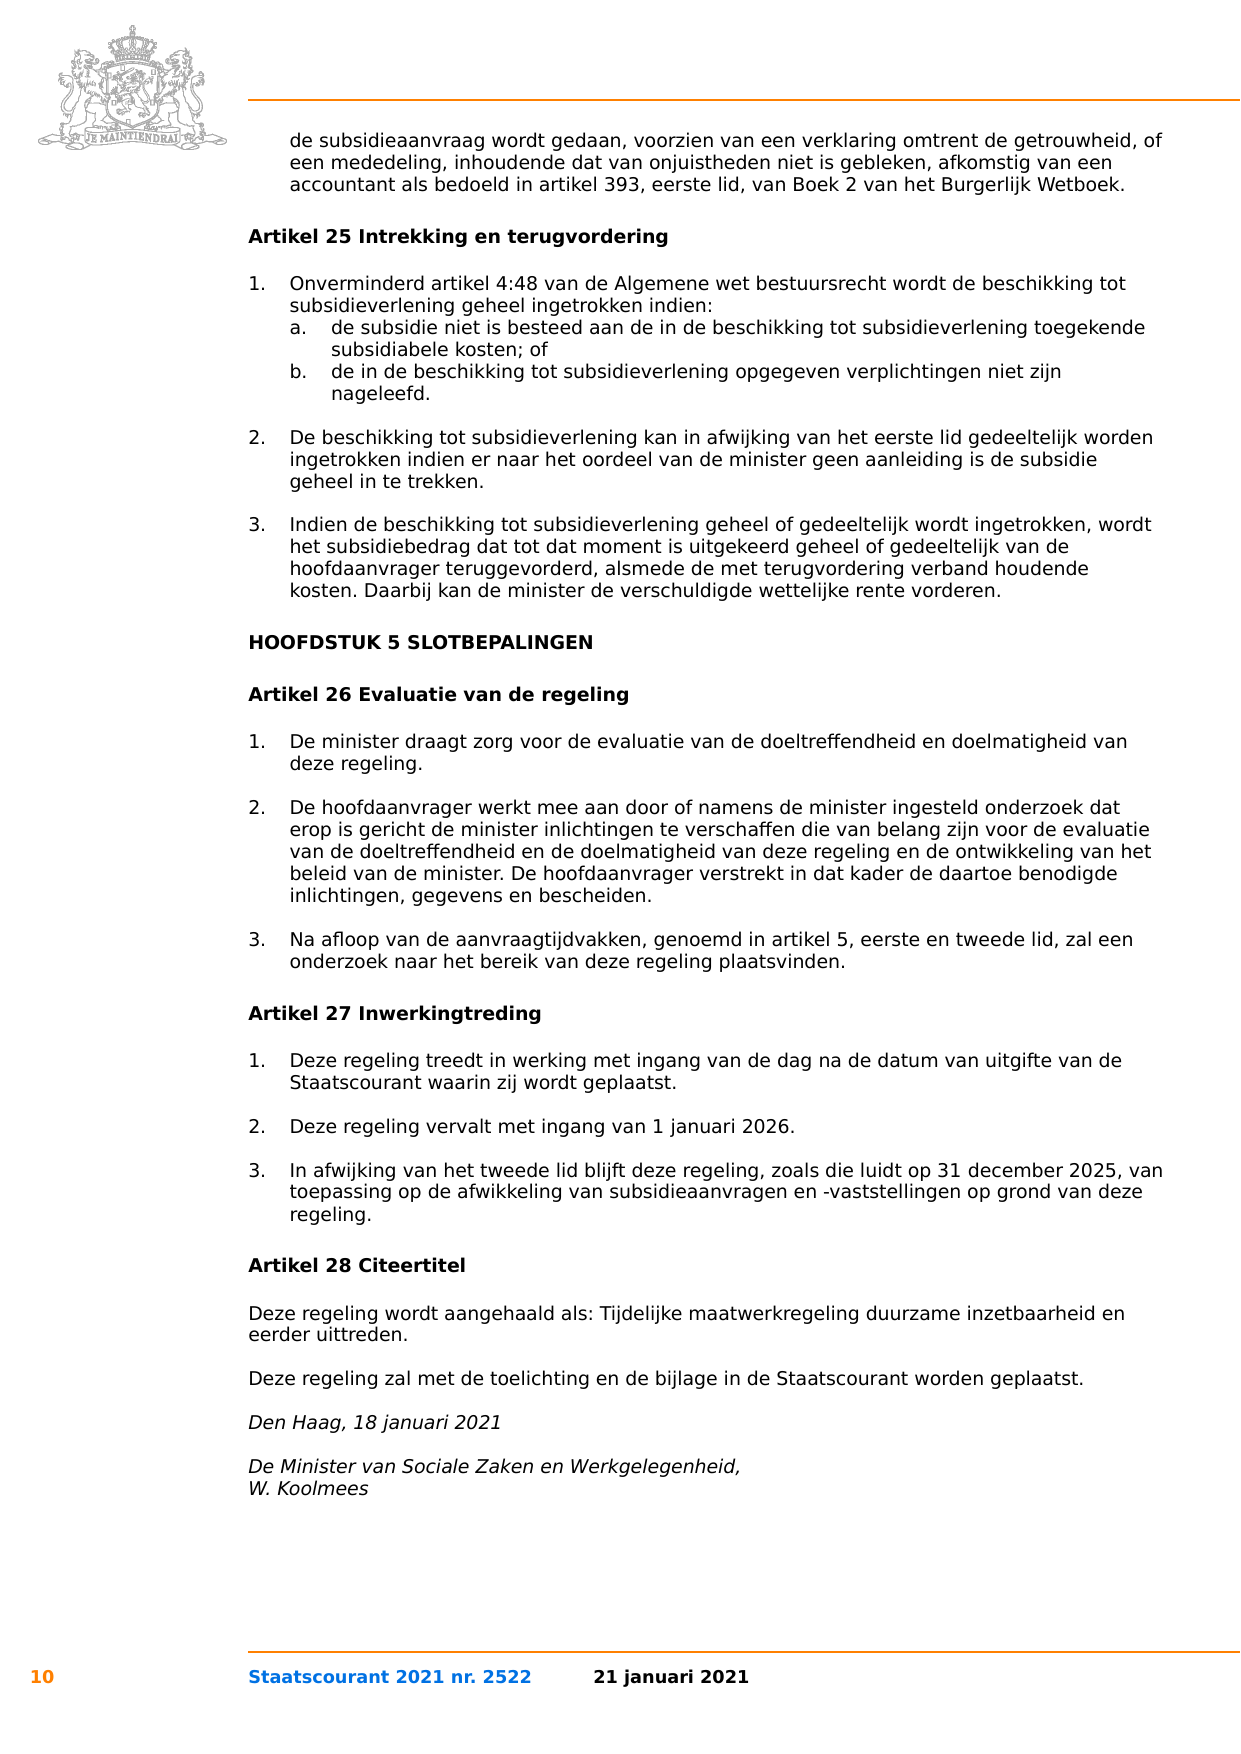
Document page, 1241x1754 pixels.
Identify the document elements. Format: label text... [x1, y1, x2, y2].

text 2. De hoofdaanvrager werkt mee aan door of namens de minister ingesteld onderzoek dat erop is gericht de minister inlichtingen te verschaffen die van belang zijn voor de evaluatie van de doeltreffendheid en de doelmatigheid van deze regeling en de ontwikkeling van het beleid van de minister. De hoofdaanvrager verstrekt in dat kader de daartoe benodigde inlichtingen, gegevens en bescheiden. [248, 797, 1163, 907]
text 1. Deze regeling treedt in werking met ingang van de dag na de datum van uitgifte van de Staatscourant waarin zij wordt geplaatst. [248, 1050, 1163, 1094]
text Deze regeling wordt aangehaald als: Tijdelijke maatwerkregeling duurzame inzetbaarheid en eerder uittreden. [248, 1302, 1163, 1346]
subtitle Artikel 26 Evaluatie van de regeling [248, 684, 1163, 706]
subtitle Artikel 25 Intrekking en terugvordering [248, 226, 1163, 248]
text de subsidieaanvraag wordt gedaan, voorzien van een verklaring omtrent de getrouwheid, of een mededeling, inhoudende dat van onjuistheden niet is gebleken, afkomstig van een accountant als bedoeld in artikel 393, eerste lid, van Boek 2 van het Burgerlijk Wetboek. [248, 130, 1163, 196]
subtitle Artikel 27 Inwerkingtreding [248, 1003, 1163, 1025]
picture [38, 25, 227, 150]
text 3. Indien de beschikking tot subsidieverlening geheel of gedeeltelijk wordt ingetrokken, wordt het subsidiebedrag dat tot dat moment is uitgekeerd geheel of gedeeltelijk van de hoofdaanvrager teruggevorderd, alsmede de met terugvordering verband houdende kosten. Daarbij kan de minister de verschuldigde wettelijke rente vorderen. [248, 514, 1163, 602]
subtitle HOOFDSTUK 5 SLOTBEPALINGEN [248, 632, 1163, 654]
text 3. In afwijking van het tweede lid blijft deze regeling, zoals die luidt op 31 december 2025, van toepassing op de afwikkeling van subsidieaanvragen en -vaststellingen op grond van deze regeling. [248, 1159, 1163, 1225]
text 3. Na afloop van de aanvraagtijdvakken, genoemd in artikel 5, eerste en tweede lid, zal een onderzoek naar het bereik van deze regeling plaatsvinden. [248, 929, 1163, 973]
text 1. De minister draagt zorg voor de evaluatie van de doeltreffendheid en doelmatigheid van deze regeling. [248, 731, 1163, 775]
text 2. De beschikking tot subsidieverlening kan in afwijking van het eerste lid gedeeltelijk worden ingetrokken indien er naar het oordeel van de minister geen aanleiding is de subsidie geheel in te trekken. [248, 427, 1163, 492]
text Deze regeling zal met de toelichting en de bijlage in de Staatscourant worden geplaatst. [248, 1368, 1163, 1390]
text Den Haag, 18 januari 2021 [248, 1412, 1163, 1434]
text 2. Deze regeling vervalt met ingang van 1 januari 2026. [248, 1116, 1163, 1138]
text De Minister van Sociale Zaken en Werkgelegenheid, W. Koolmees [248, 1456, 1163, 1500]
text b. de in de beschikking tot subsidieverlening opgegeven verplichtingen niet zijn nageleefd. [289, 361, 1163, 405]
text 1. Onverminderd artikel 4:48 van de Algemene wet bestuursrecht wordt de beschikking tot subsidieverlening geheel ingetrokken indien: [248, 273, 1163, 317]
text a. de subsidie niet is besteed aan de in de beschikking tot subsidieverlening toegekende subsidiabele kosten; of [289, 317, 1163, 361]
subtitle Artikel 28 Citeertitel [248, 1255, 1163, 1277]
